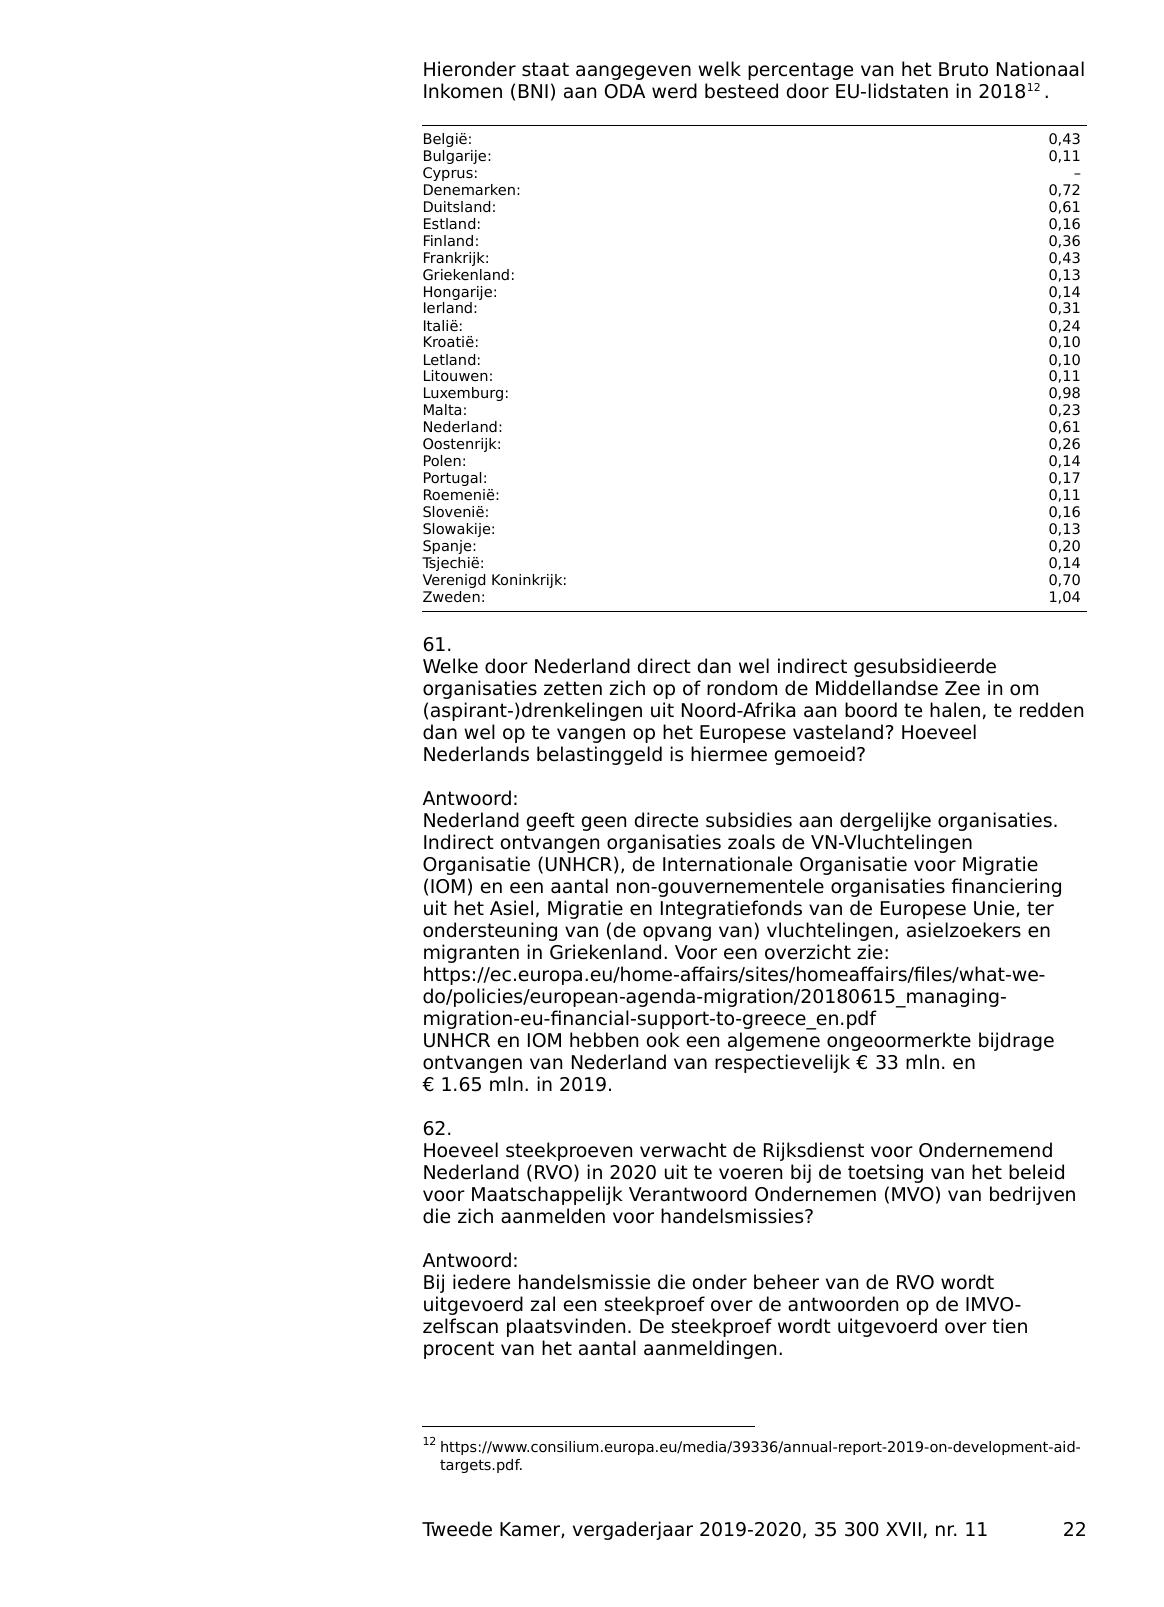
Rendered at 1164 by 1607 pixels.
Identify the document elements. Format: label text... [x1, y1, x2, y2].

table_cell Estland: [422, 216, 754, 232]
text 61. [422, 634, 1087, 656]
table_cell 0,17 [754, 470, 1087, 487]
table_cell Duitsland: [422, 199, 754, 216]
table_cell 0,10 [754, 334, 1087, 351]
text https://www.consilium.europa.eu/media/39336/annual-report-2019-on-development-aid-targets.pdf. [422, 1435, 1087, 1474]
table_cell 0,16 [754, 504, 1087, 521]
table_cell Slowakije: [422, 521, 754, 538]
table_cell Verenigd Koninkrijk: [422, 572, 754, 589]
table_cell 0,26 [754, 436, 1087, 453]
table_cell 0,43 [754, 250, 1087, 266]
table_cell 0,61 [754, 419, 1087, 436]
table_cell 0,11 [754, 148, 1087, 164]
table_cell Italië: [422, 318, 754, 334]
table_cell 0,61 [754, 199, 1087, 216]
table_cell Kroatië: [422, 334, 754, 351]
table_cell Portugal: [422, 470, 754, 487]
table_cell Ierland: [422, 300, 754, 317]
table_cell 0,72 [754, 182, 1087, 198]
text Bij iedere handelsmissie die onder beheer van de RVO wordt uitgevoerd zal een steekproef over de antwoorden op de IMVO-zelfscan plaatsvinden. De steekproef wordt uitgevoerd over tien procent van het aantal aanmeldingen. [422, 1272, 1087, 1360]
table_cell Griekenland: [422, 266, 754, 283]
table_cell Slovenië: [422, 504, 754, 521]
table_cell 0,14 [754, 555, 1087, 572]
table_cell Oostenrijk: [422, 436, 754, 453]
table_cell 0,14 [754, 453, 1087, 470]
table_cell Spanje: [422, 538, 754, 555]
table_cell 0,31 [754, 300, 1087, 317]
table_cell Bulgarije: [422, 148, 754, 164]
table_cell 0,98 [754, 385, 1087, 402]
table_cell Hongarije: [422, 284, 754, 300]
table_cell 1,04 [754, 589, 1087, 611]
table_cell 0,36 [754, 233, 1087, 249]
table_cell Finland: [422, 233, 754, 249]
table_cell Nederland: [422, 419, 754, 436]
table_cell – [754, 165, 1087, 182]
table_cell 0,11 [754, 487, 1087, 504]
table_cell Malta: [422, 402, 754, 419]
table_cell Litouwen: [422, 368, 754, 385]
table_cell Frankrijk: [422, 250, 754, 266]
text Antwoord: [422, 788, 1087, 810]
table_cell Zweden: [422, 589, 754, 611]
table_cell Polen: [422, 453, 754, 470]
text Welke door Nederland direct dan wel indirect gesubsidieerde organisaties zetten zich op of rondom de Middellandse Zee in om (aspirant-)drenkelingen uit Noord-Afrika aan boord te halen, te redden dan wel op te vangen op het Europese vasteland? Hoeveel Nederlands belastinggeld is hiermee gemoeid? [422, 656, 1087, 766]
text Hoeveel steekproeven verwacht de Rijksdienst voor Ondernemend Nederland (RVO) in 2020 uit te voeren bij de toetsing van het beleid voor Maatschappelijk Verantwoord Ondernemen (MVO) van bedrijven die zich aanmelden voor handelsmissies? [422, 1140, 1087, 1228]
table_header België: [422, 126, 754, 148]
table_cell 0,70 [754, 572, 1087, 589]
text UNHCR en IOM hebben ook een algemene ongeoormerkte bijdrage ontvangen van Nederland van respectievelijk € 33 mln. en € 1.65 mln. in 2019. [422, 1030, 1087, 1096]
table_header 0,43 [754, 126, 1087, 148]
table_cell 0,16 [754, 216, 1087, 232]
table_cell Cyprus: [422, 165, 754, 182]
table_cell Letland: [422, 351, 754, 368]
table_cell Denemarken: [422, 182, 754, 198]
table_cell Tsjechië: [422, 555, 754, 572]
table_cell 0,23 [754, 402, 1087, 419]
text Antwoord: [422, 1250, 1087, 1272]
table_cell 0,13 [754, 266, 1087, 283]
table_cell 0,20 [754, 538, 1087, 555]
table_cell 0,13 [754, 521, 1087, 538]
text Nederland geeft geen directe subsidies aan dergelijke organisaties. Indirect ontvangen organisaties zoals de VN-Vluchtelingen Organisatie (UNHCR), de Internationale Organisatie voor Migratie (IOM) en een aantal non-gouvernementele organisaties financiering uit het Asiel, Migratie en Integratiefonds van de Europese Unie, ter ondersteuning van (de opvang van) vluchtelingen, asielzoekers en migranten in Griekenland. Voor een overzicht zie: https://ec.europa.eu/home-affairs/sites/homeaffairs/files/what-we-do/policies/european-agenda-migration/20180615_managing-migration-eu-financial-support-to-greece_en.pdf [422, 810, 1087, 1030]
table_cell Roemenië: [422, 487, 754, 504]
text Hieronder staat aangegeven welk percentage van het Bruto Nationaal Inkomen (BNI) aan ODA werd besteed door EU-lidstaten in 2018. [422, 59, 1087, 103]
table_cell 0,14 [754, 284, 1087, 300]
table_cell 0,24 [754, 318, 1087, 334]
text 62. [422, 1118, 1087, 1140]
table_cell Luxemburg: [422, 385, 754, 402]
table_cell 0,10 [754, 351, 1087, 368]
table_cell 0,11 [754, 368, 1087, 385]
